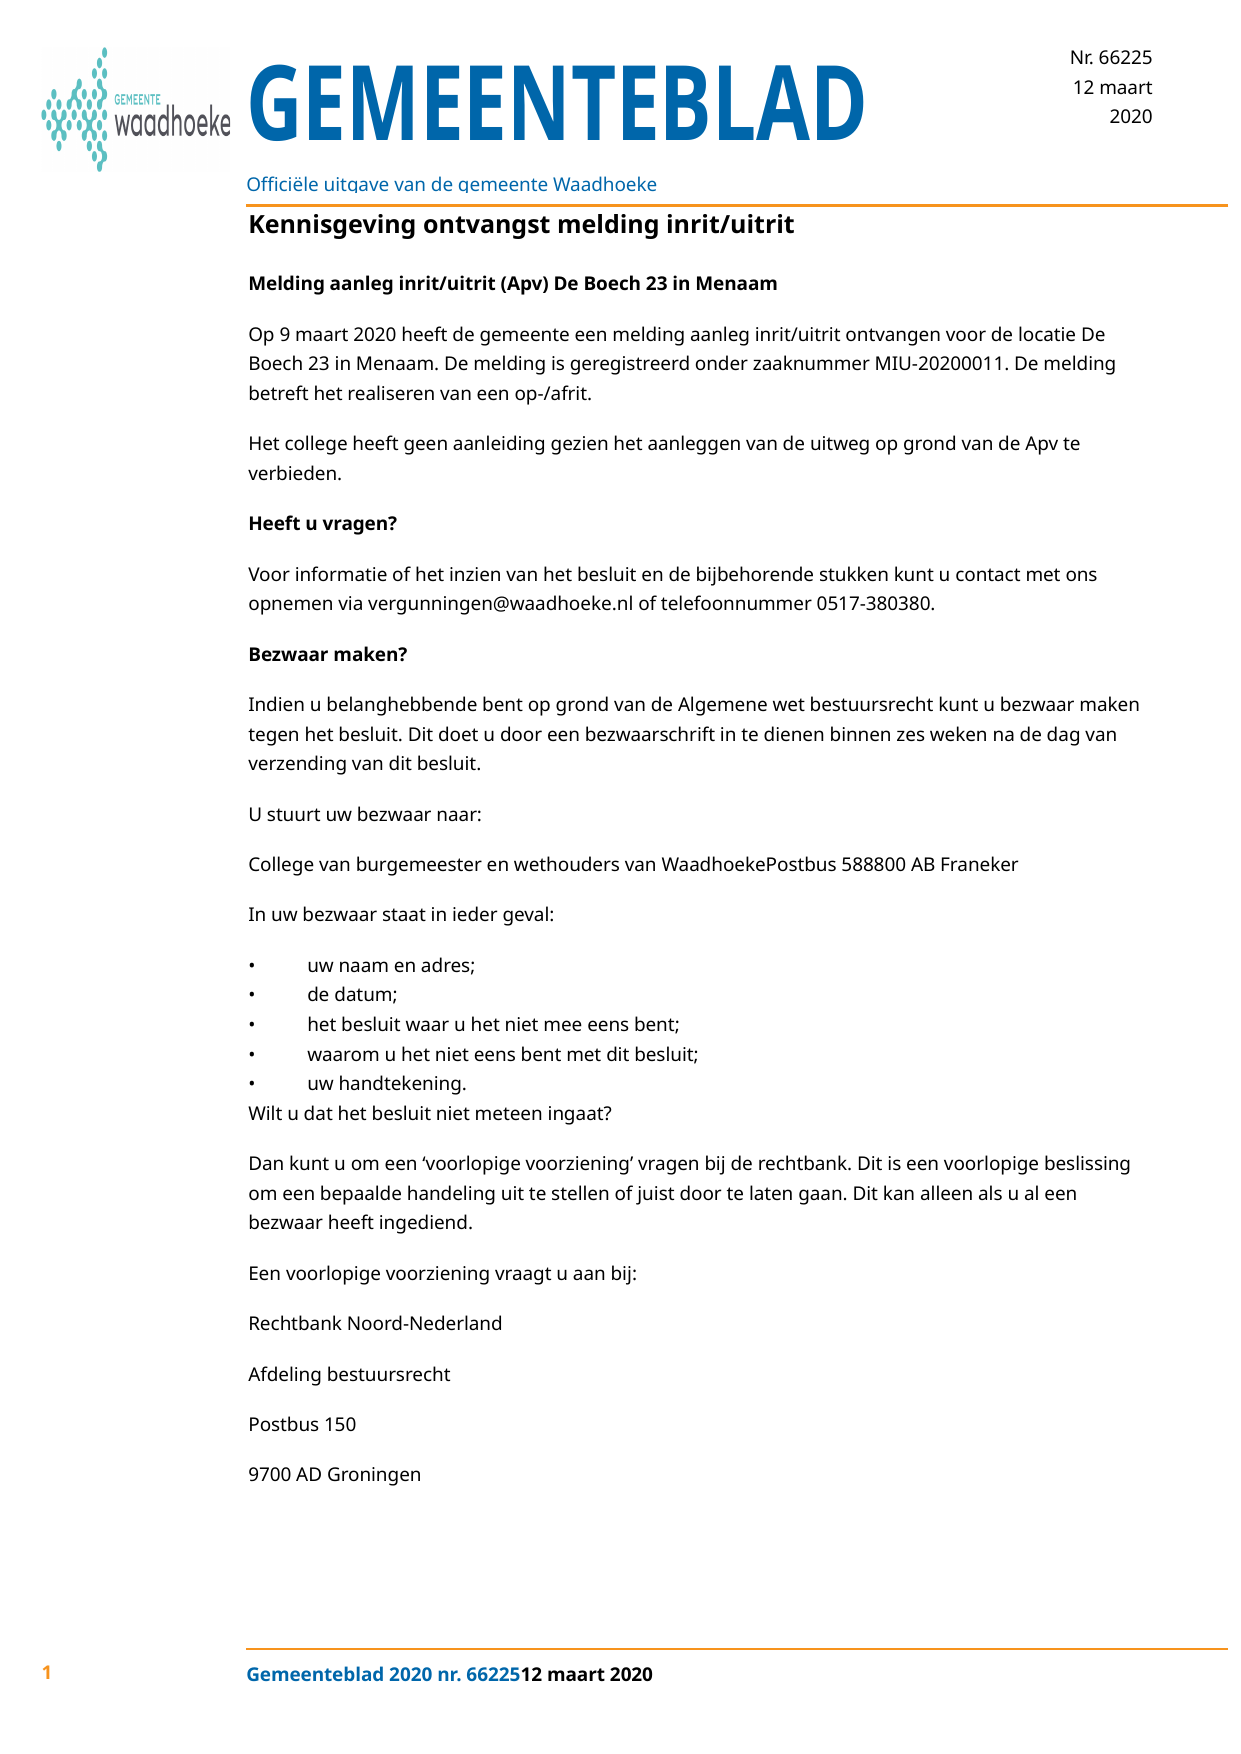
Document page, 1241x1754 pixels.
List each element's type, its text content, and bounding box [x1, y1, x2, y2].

list waarom u het niet eens bent met dit besluit; [248, 1041, 1152, 1066]
text Bezwaar maken? [248, 641, 1152, 666]
text Heeft u vragen? [248, 510, 1152, 536]
text Indien u belanghebbende bent op grond van de Algemene wet bestuursrecht kunt u bezwaar maken tegen het besluit. Dit doet u door een bezwaarschrift in te dienen binnen zes weken na de dag van verzending van dit besluit. [248, 691, 1152, 776]
list het besluit waar u het niet mee eens bent; [248, 1011, 1152, 1037]
text Voor informatie of het inzien van het besluit en de bijbehorende stukken kunt u contact met ons opnemen via vergunningen@waadhoeke.nl of telefoonnummer 0517-380380. [248, 561, 1152, 616]
text Het college heeft geen aanleiding gezien het aanleggen van de uitweg op grond van de Apv te verbieden. [248, 430, 1152, 486]
text Melding aanleg inrit/uitrit (Apv) De Boech 23 in Menaam [248, 270, 1152, 296]
list uw naam en adres; [248, 952, 1152, 978]
text Dan kunt u om een ‘voorlopige voorziening’ vragen bij de rechtbank. Dit is een voorlopige beslissing om een bepaalde handeling uit te stellen of juist door te laten gaan. Dit kan alleen als u al een bezwaar heeft ingediend. [248, 1150, 1152, 1235]
text Postbus 150 [248, 1411, 1152, 1437]
text College van burgemeester en wethouders van WaadhoekePostbus 588800 AB Franeker [248, 851, 1152, 877]
text U stuurt uw bezwaar naar: [248, 801, 1152, 826]
list de datum; [248, 982, 1152, 1007]
text Kennisgeving ontvangst melding inrit/uitrit [248, 207, 1152, 241]
text In uw bezwaar staat in ieder geval: [248, 902, 1152, 927]
list uw handtekening. [248, 1070, 1152, 1096]
text Wilt u dat het besluit niet meteen ingaat? [248, 1100, 1152, 1126]
text Een voorlopige voorziening vraagt u aan bij: [248, 1260, 1152, 1286]
text 9700 AD Groningen [248, 1462, 1152, 1487]
text Op 9 maart 2020 heeft de gemeente een melding aanleg inrit/uitrit ontvangen voor de locatie De Boech 23 in Menaam. De melding is geregistreerd onder zaaknummer MIU-20200011. De melding betreft het realiseren van een op-/afrit. [248, 321, 1152, 406]
text Rechtbank Noord-Nederland [248, 1310, 1152, 1336]
picture [41, 47, 231, 172]
text Afdeling bestuursrecht [248, 1361, 1152, 1386]
